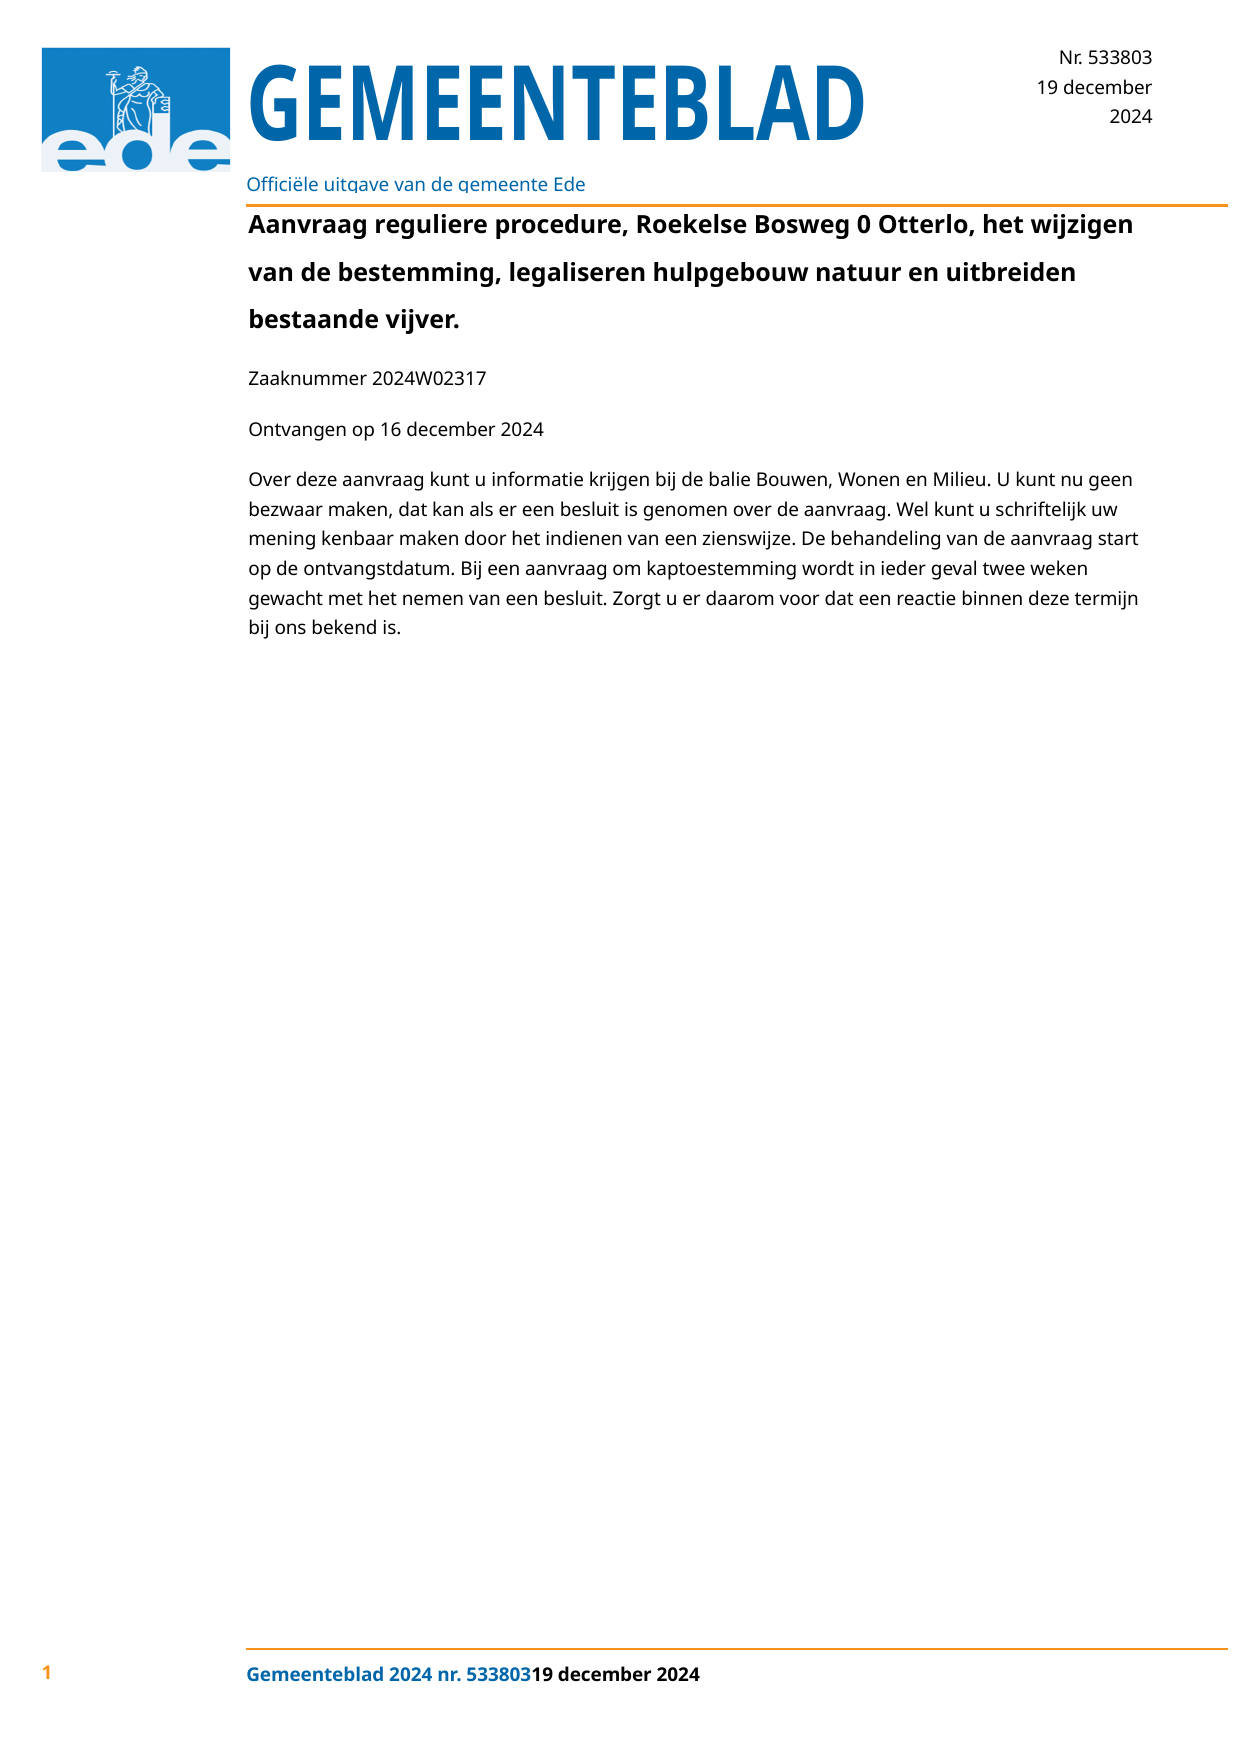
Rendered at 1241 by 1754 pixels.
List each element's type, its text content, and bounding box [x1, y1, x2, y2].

text Aanvraag reguliere procedure, Roekelse Bosweg 0 Otterlo, het wijzigen van de bestemming, legaliseren hulpgebouw natuur en uitbreiden bestaande vijver. [248, 207, 1152, 336]
picture [41, 47, 231, 172]
text Ontvangen op 16 december 2024 [248, 416, 1152, 442]
text Over deze aanvraag kunt u informatie krijgen bij de balie Bouwen, Wonen en Milieu. U kunt nu geen bezwaar maken, dat kan als er een besluit is genomen over de aanvraag. Wel kunt u schriftelijk uw mening kenbaar maken door het indienen van een zienswijze. De behandeling van de aanvraag start op de ontvangstdatum. Bij een aanvraag om kaptoestemming wordt in ieder geval twee weken gewacht met het nemen van een besluit. Zorgt u er daarom voor dat een reactie binnen deze termijn bij ons bekend is. [248, 466, 1152, 640]
text Zaaknummer 2024W02317 [248, 366, 1152, 391]
